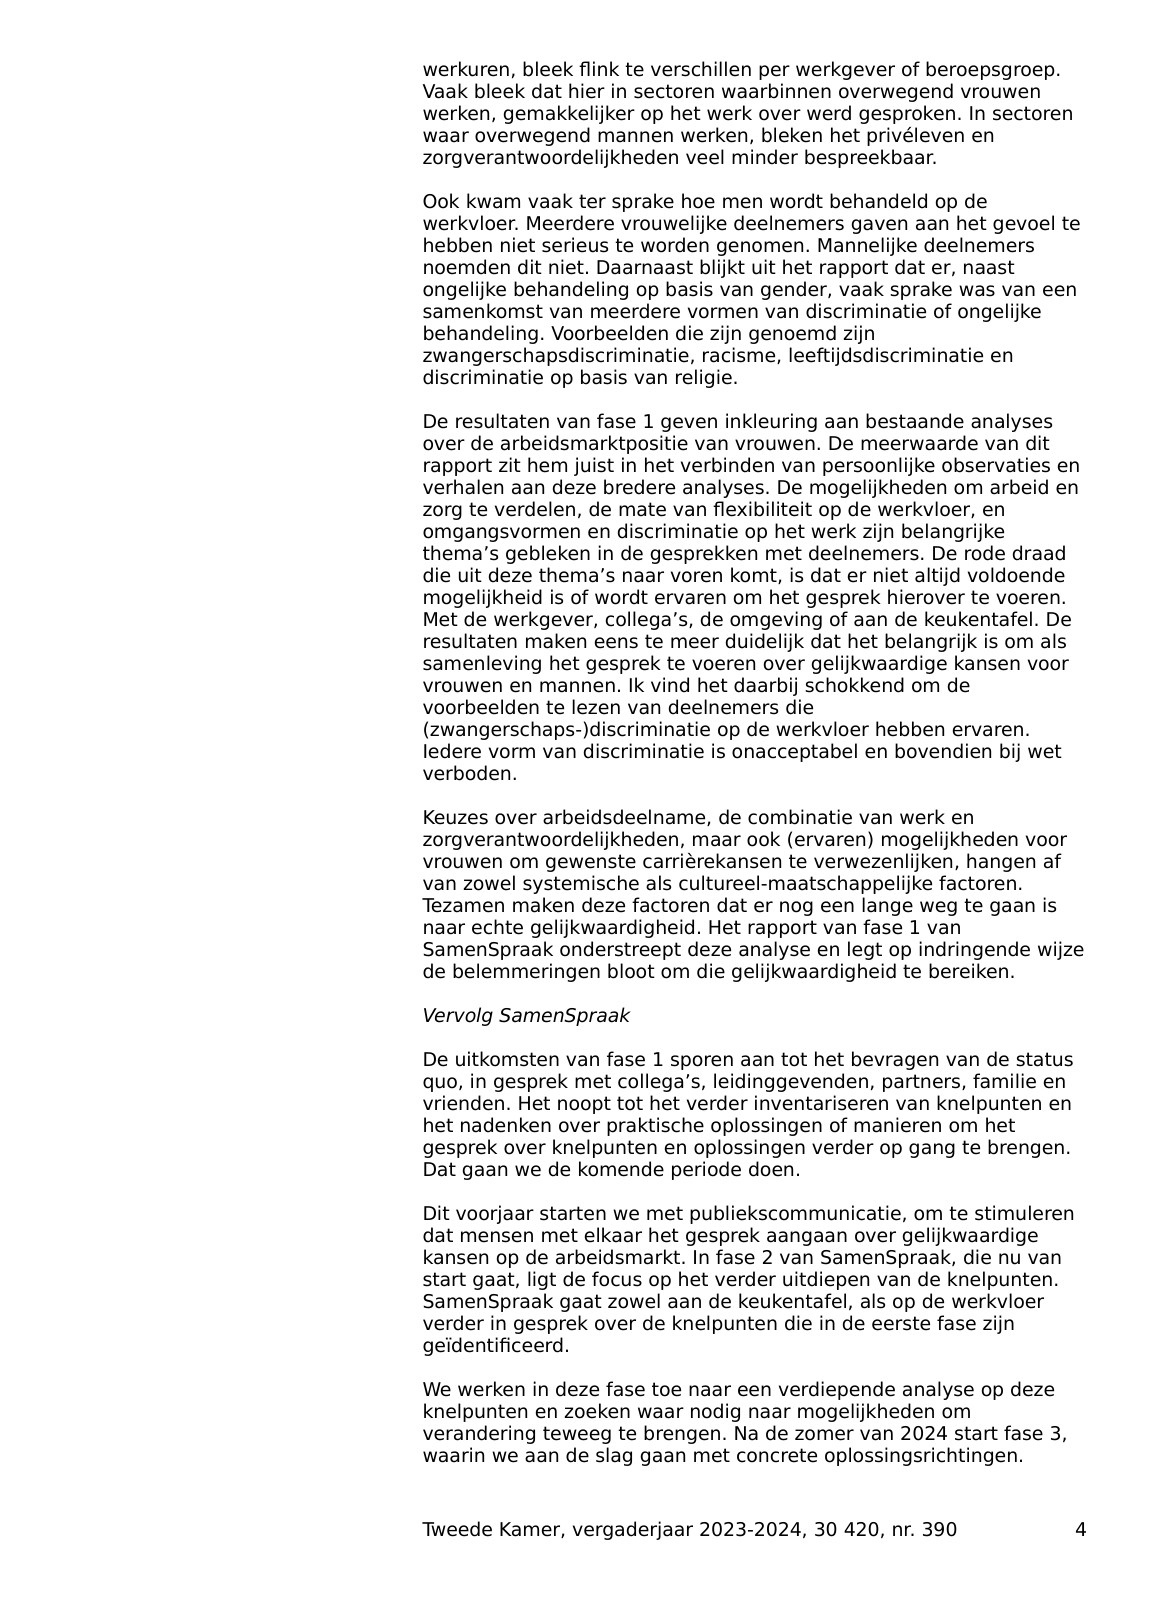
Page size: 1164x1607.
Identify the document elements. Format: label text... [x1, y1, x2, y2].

text De resultaten van fase 1 geven inkleuring aan bestaande analyses over de arbeidsmarktpositie van vrouwen. De meerwaarde van dit rapport zit hem juist in het verbinden van persoonlijke observaties en verhalen aan deze bredere analyses. De mogelijkheden om arbeid en zorg te verdelen, de mate van flexibiliteit op de werkvloer, en omgangsvormen en discriminatie op het werk zijn belangrijke thema’s gebleken in de gesprekken met deelnemers. De rode draad die uit deze thema’s naar voren komt, is dat er niet altijd voldoende mogelijkheid is of wordt ervaren om het gesprek hierover te voeren. Met de werkgever, collega’s, de omgeving of aan de keukentafel. De resultaten maken eens te meer duidelijk dat het belangrijk is om als samenleving het gesprek te voeren over gelijkwaardige kansen voor vrouwen en mannen. Ik vind het daarbij schokkend om de voorbeelden te lezen van deelnemers die (zwangerschaps-)discriminatie op de werkvloer hebben ervaren. Iedere vorm van discriminatie is onacceptabel en bovendien bij wet verboden. [422, 411, 1087, 785]
subtitle Vervolg SamenSpraak [422, 1005, 1087, 1027]
text Dit voorjaar starten we met publiekscommunicatie, om te stimuleren dat mensen met elkaar het gesprek aangaan over gelijkwaardige kansen op de arbeidsmarkt. In fase 2 van SamenSpraak, die nu van start gaat, ligt de focus op het verder uitdiepen van de knelpunten. SamenSpraak gaat zowel aan de keukentafel, als op de werkvloer verder in gesprek over de knelpunten die in de eerste fase zijn geïdentificeerd. [422, 1203, 1087, 1357]
text We werken in deze fase toe naar een verdiepende analyse op deze knelpunten en zoeken waar nodig naar mogelijkheden om verandering teweeg te brengen. Na de zomer van 2024 start fase 3, waarin we aan de slag gaan met concrete oplossingsrichtingen. [422, 1379, 1087, 1467]
text De uitkomsten van fase 1 sporen aan tot het bevragen van de status quo, in gesprek met collega’s, leidinggevenden, partners, familie en vrienden. Het noopt tot het verder inventariseren van knelpunten en het nadenken over praktische oplossingen of manieren om het gesprek over knelpunten en oplossingen verder op gang te brengen. Dat gaan we de komende periode doen. [422, 1049, 1087, 1181]
text Keuzes over arbeidsdeelname, de combinatie van werk en zorgverantwoordelijkheden, maar ook (ervaren) mogelijkheden voor vrouwen om gewenste carrièrekansen te verwezenlijken, hangen af van zowel systemische als cultureel-maatschappelijke factoren. Tezamen maken deze factoren dat er nog een lange weg te gaan is naar echte gelijkwaardigheid. Het rapport van fase 1 van SamenSpraak onderstreept deze analyse en legt op indringende wijze de belemmeringen bloot om die gelijkwaardigheid te bereiken. [422, 807, 1087, 983]
text Ook kwam vaak ter sprake hoe men wordt behandeld op de werkvloer. Meerdere vrouwelijke deelnemers gaven aan het gevoel te hebben niet serieus te worden genomen. Mannelijke deelnemers noemden dit niet. Daarnaast blijkt uit het rapport dat er, naast ongelijke behandeling op basis van gender, vaak sprake was van een samenkomst van meerdere vormen van discriminatie of ongelijke behandeling. Voorbeelden die zijn genoemd zijn zwangerschapsdiscriminatie, racisme, leeftijdsdiscriminatie en discriminatie op basis van religie. [422, 191, 1087, 389]
text werkuren, bleek flink te verschillen per werkgever of beroepsgroep. Vaak bleek dat hier in sectoren waarbinnen overwegend vrouwen werken, gemakkelijker op het werk over werd gesproken. In sectoren waar overwegend mannen werken, bleken het privéleven en zorgverantwoordelijkheden veel minder bespreekbaar. [422, 59, 1087, 169]
